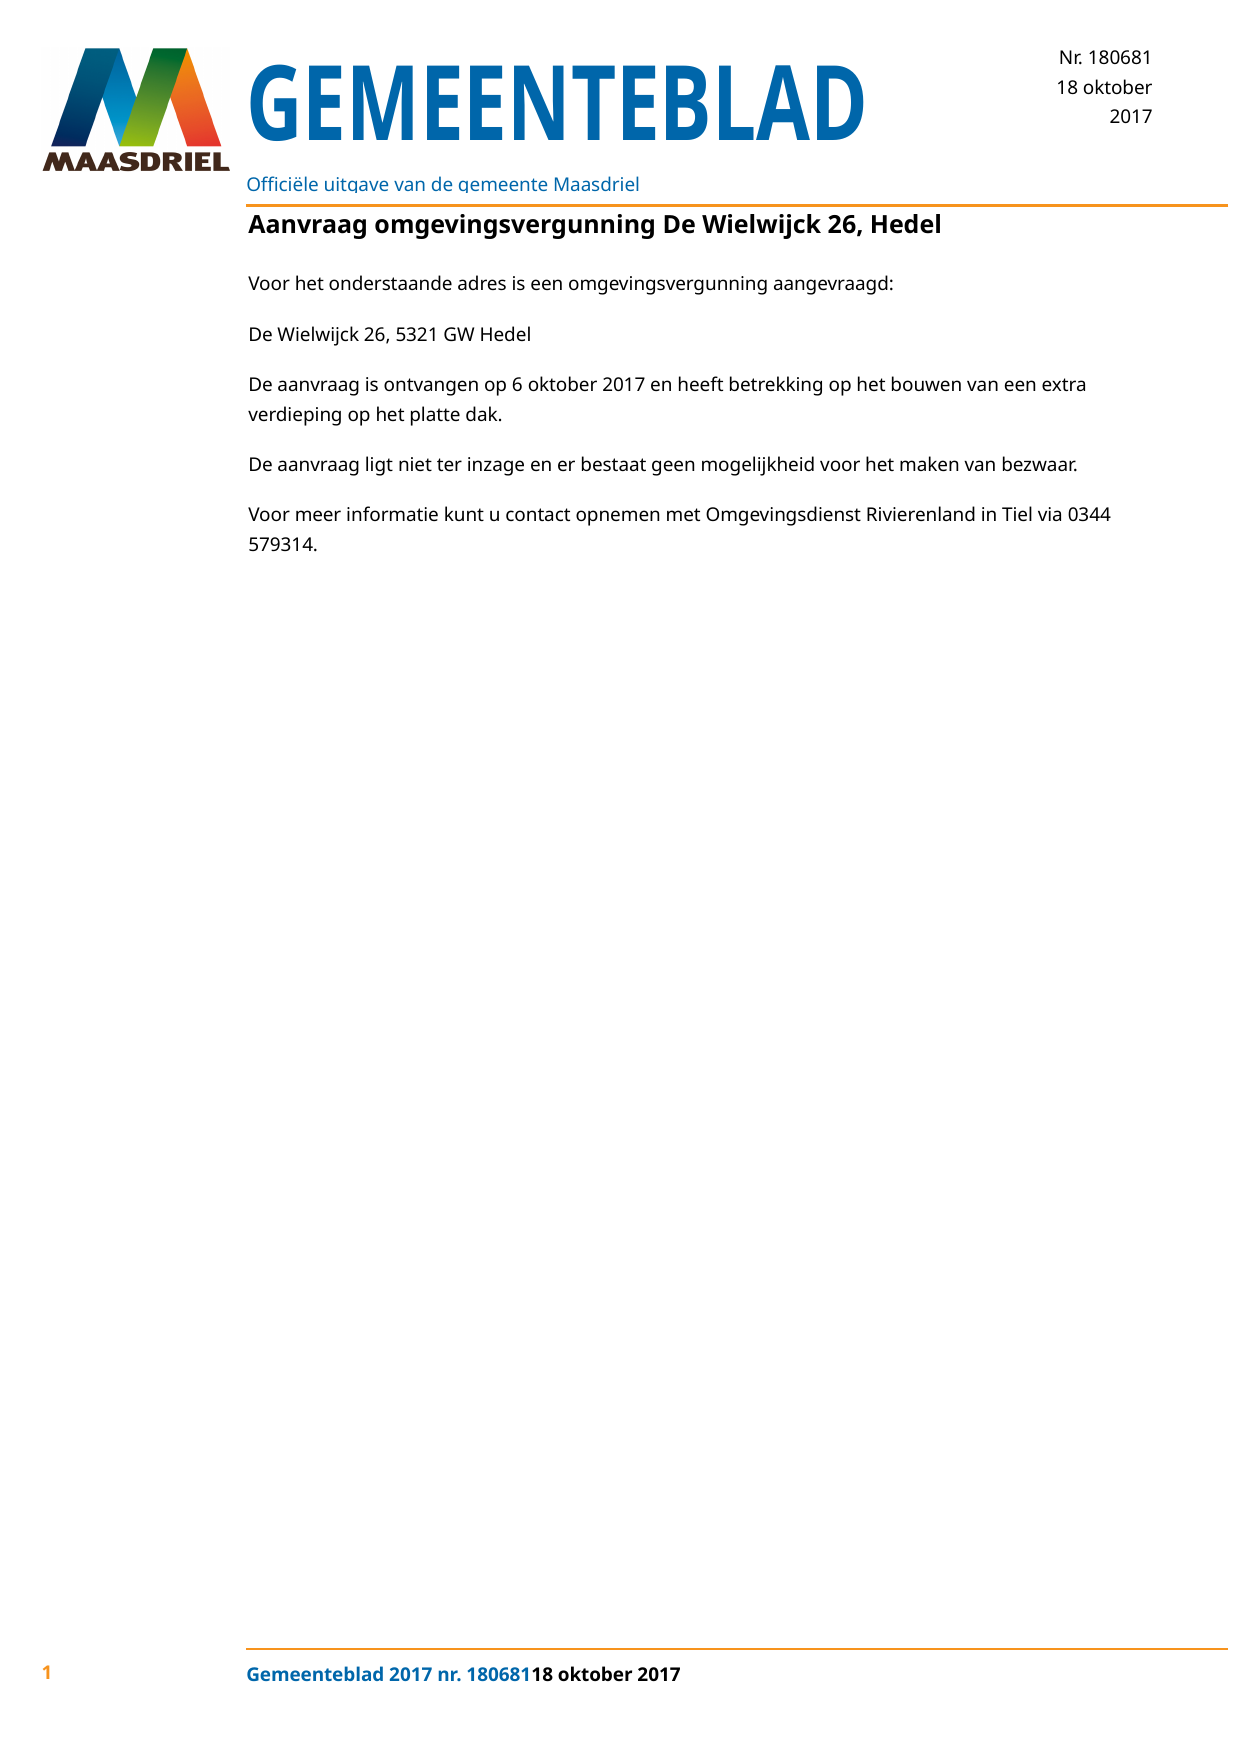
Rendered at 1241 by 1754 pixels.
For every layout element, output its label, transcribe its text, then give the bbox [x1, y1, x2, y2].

text De aanvraag is ontvangen op 6 oktober 2017 en heeft betrekking op het bouwen van een extra verdieping op het platte dak. [248, 371, 1152, 426]
text De Wielwijck 26, 5321 GW Hedel [248, 321, 1152, 346]
text Aanvraag omgevingsvergunning De Wielwijck 26, Hedel [248, 207, 1152, 241]
text Voor meer informatie kunt u contact opnemen met Omgevingsdienst Rivierenland in Tiel via 0344 579314. [248, 502, 1152, 557]
picture [41, 47, 231, 172]
text De aanvraag ligt niet ter inzage en er bestaat geen mogelijkheid voor het maken van bezwaar. [248, 451, 1152, 477]
text Voor het onderstaande adres is een omgevingsvergunning aangevraagd: [248, 270, 1152, 296]
